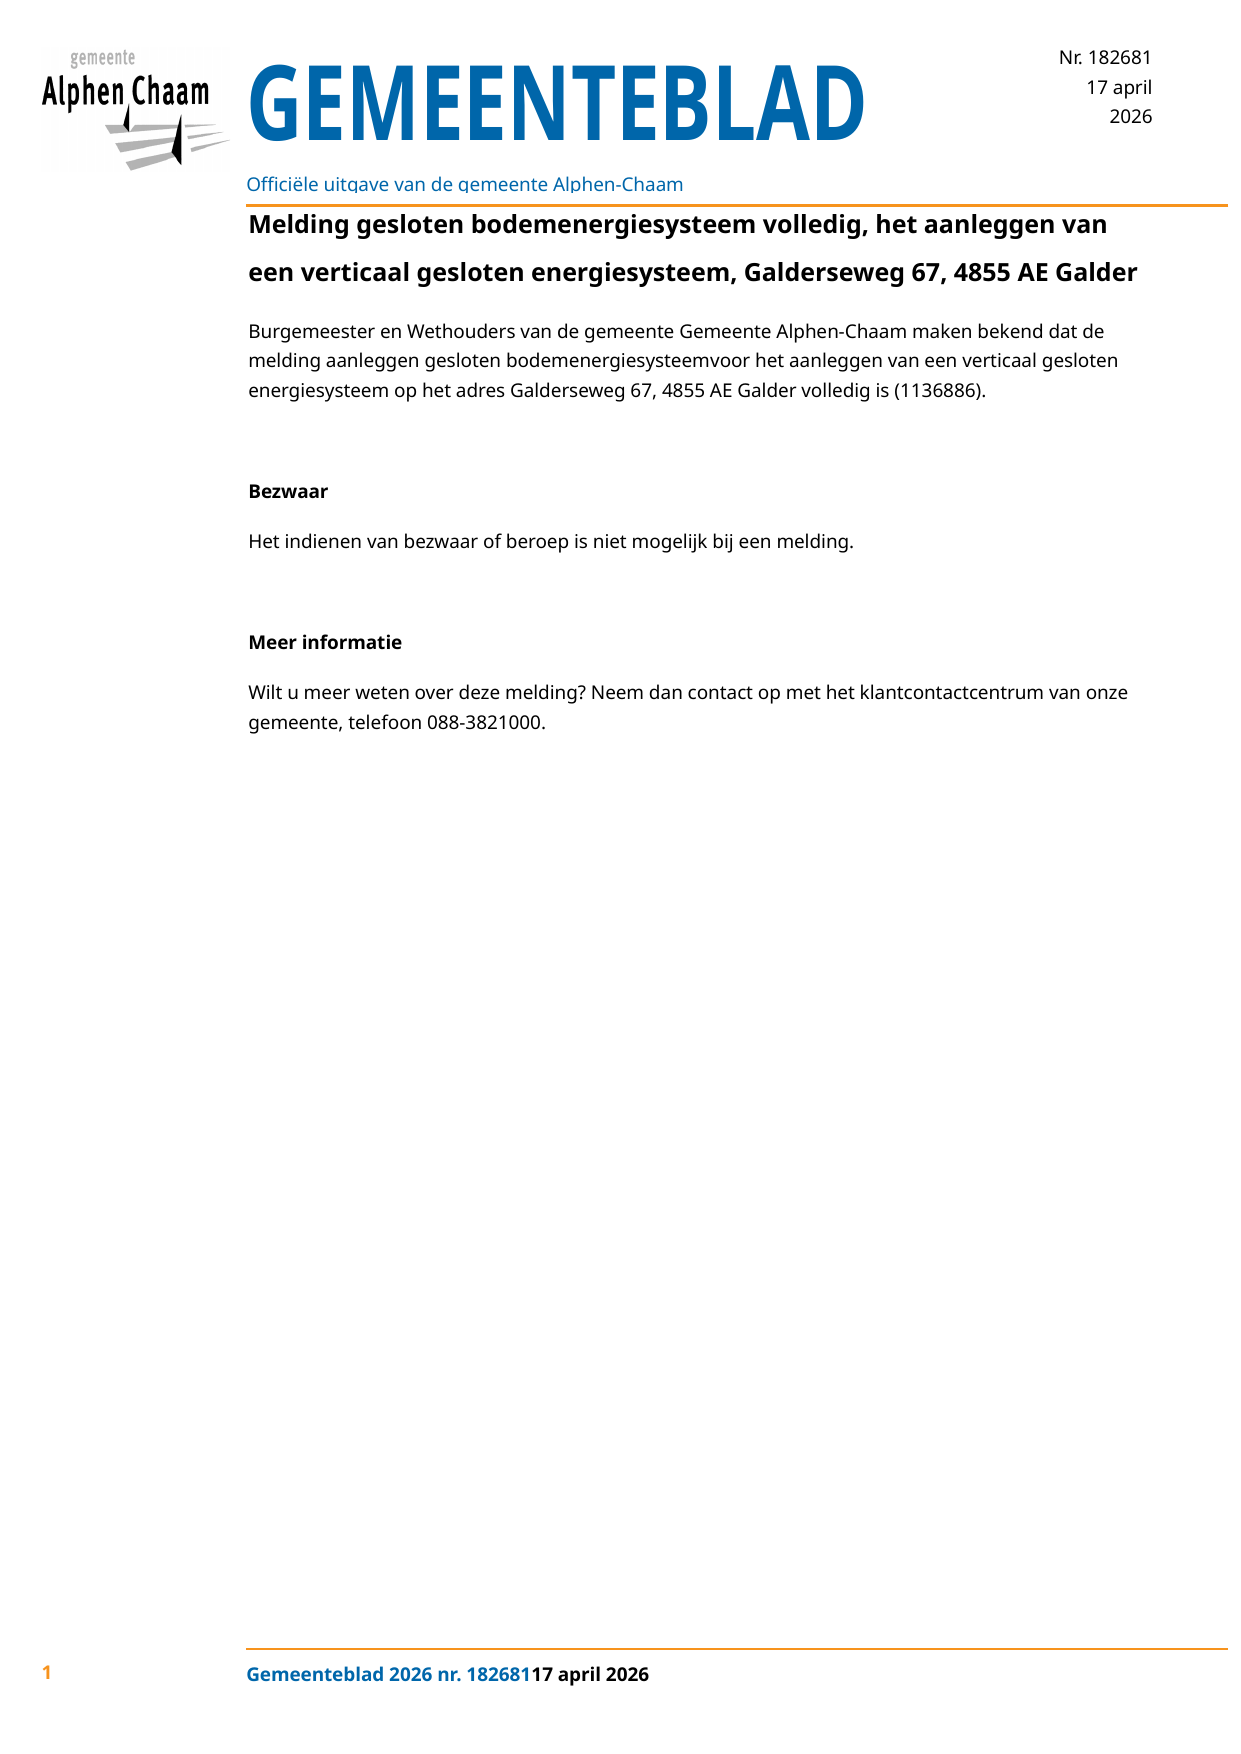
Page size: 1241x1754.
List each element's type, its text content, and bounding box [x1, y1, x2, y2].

text Melding gesloten bodemenergiesysteem volledig, het aanleggen van een verticaal gesloten energiesysteem, Galderseweg 67, 4855 AE Galder [248, 207, 1152, 288]
text Het indienen van bezwaar of beroep is niet mogelijk bij een melding. [248, 528, 1152, 554]
text Wilt u meer weten over deze melding? Neem dan contact op met het klantcontactcentrum van onze gemeente, telefoon 088-3821000. [248, 679, 1152, 735]
picture [41, 47, 231, 172]
text Meer informatie [248, 629, 1152, 655]
text Bezwaar [248, 478, 1152, 504]
text Burgemeester en Wethouders van de gemeente Gemeente Alphen-Chaam maken bekend dat de melding aanleggen gesloten bodemenergiesysteemvoor het aanleggen van een verticaal gesloten energiesysteem op het adres Galderseweg 67, 4855 AE Galder volledig is (1136886). [248, 318, 1152, 403]
